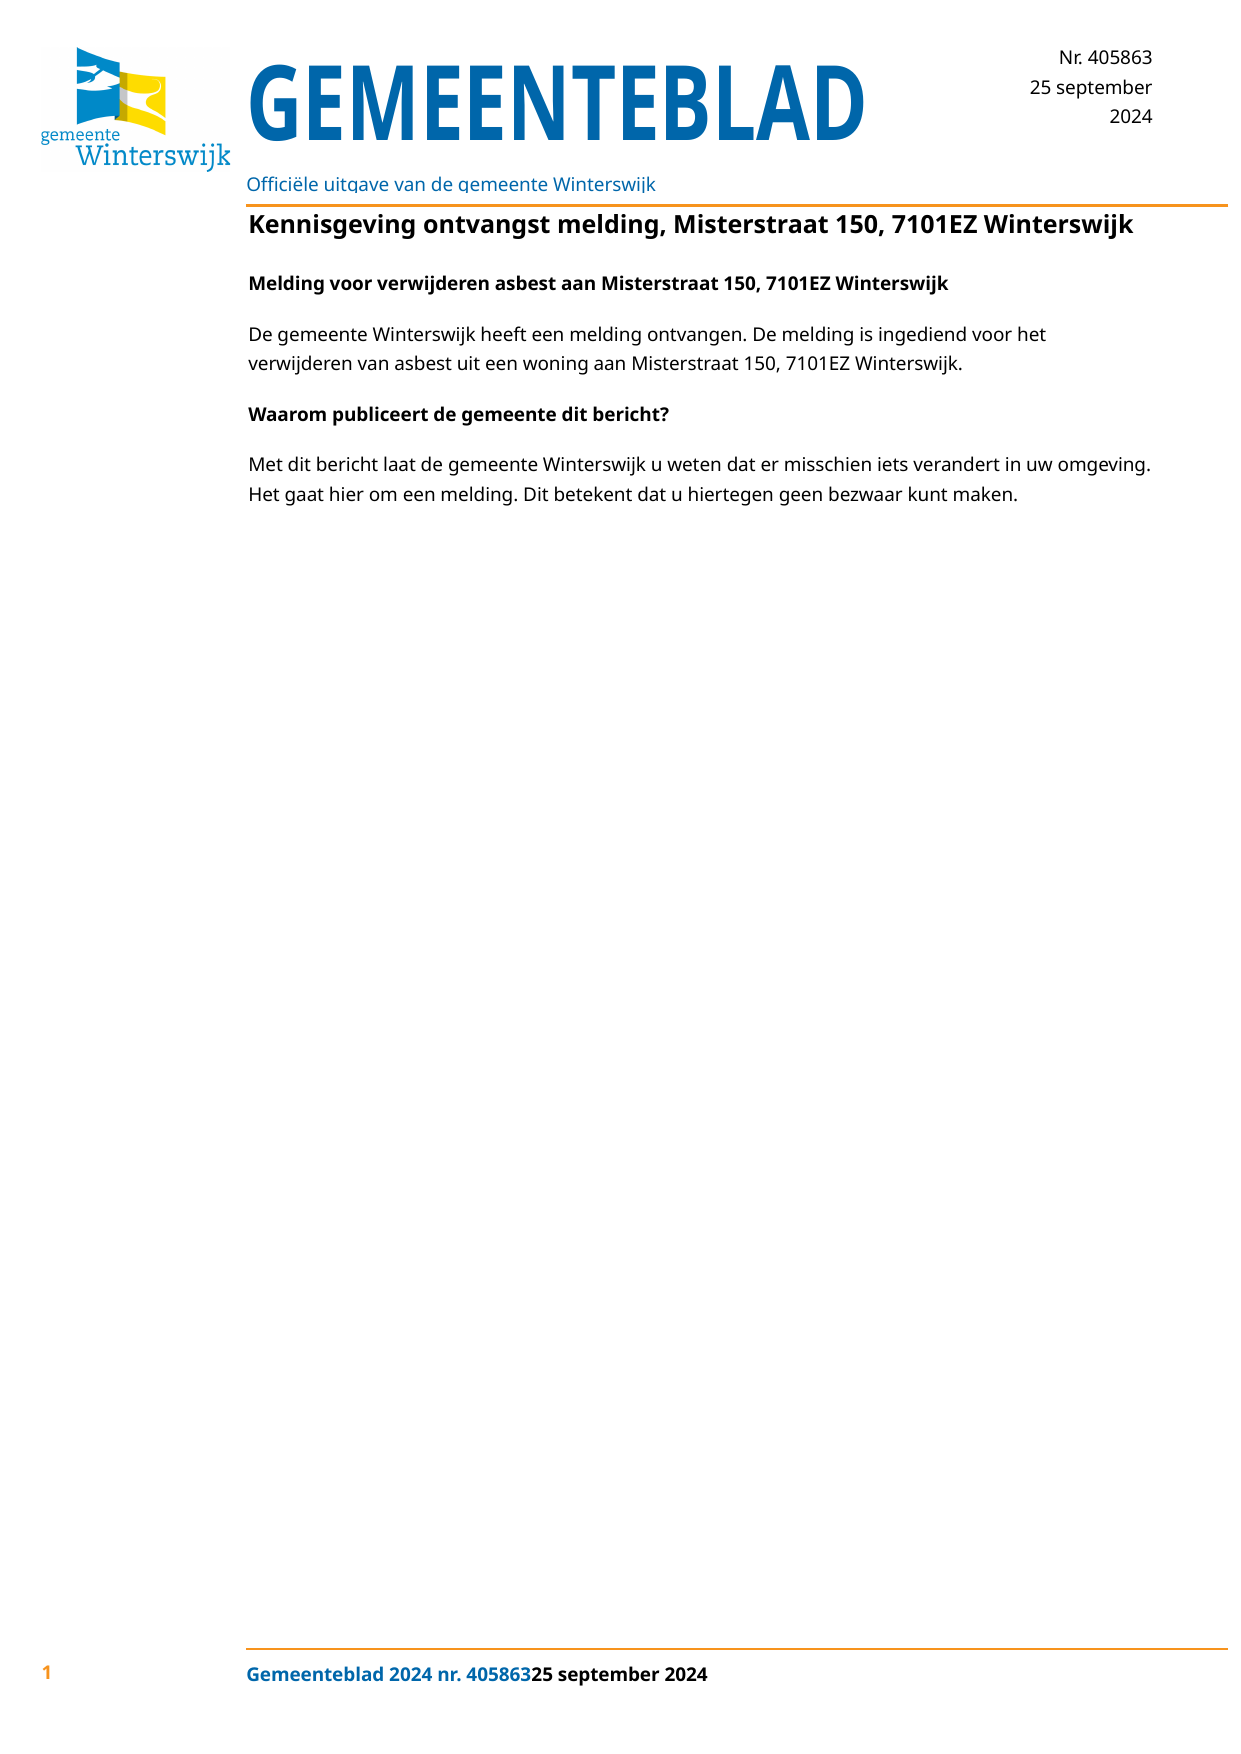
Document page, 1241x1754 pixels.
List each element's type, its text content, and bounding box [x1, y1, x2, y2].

picture [225, 153, 231, 162]
text Melding voor verwijderen asbest aan Misterstraat 150, 7101EZ Winterswijk [248, 270, 1152, 296]
picture [41, 47, 231, 172]
text Waarom publiceert de gemeente dit bericht? [248, 401, 1152, 426]
text De gemeente Winterswijk heeft een melding ontvangen. De melding is ingediend voor het verwijderen van asbest uit een woning aan Misterstraat 150, 7101EZ Winterswijk. [248, 321, 1152, 376]
text Met dit bericht laat de gemeente Winterswijk u weten dat er misschien iets verandert in uw omgeving. Het gaat hier om een melding. Dit betekent dat u hiertegen geen bezwaar kunt maken. [248, 451, 1152, 506]
text Kennisgeving ontvangst melding, Misterstraat 150, 7101EZ Winterswijk [248, 207, 1152, 241]
